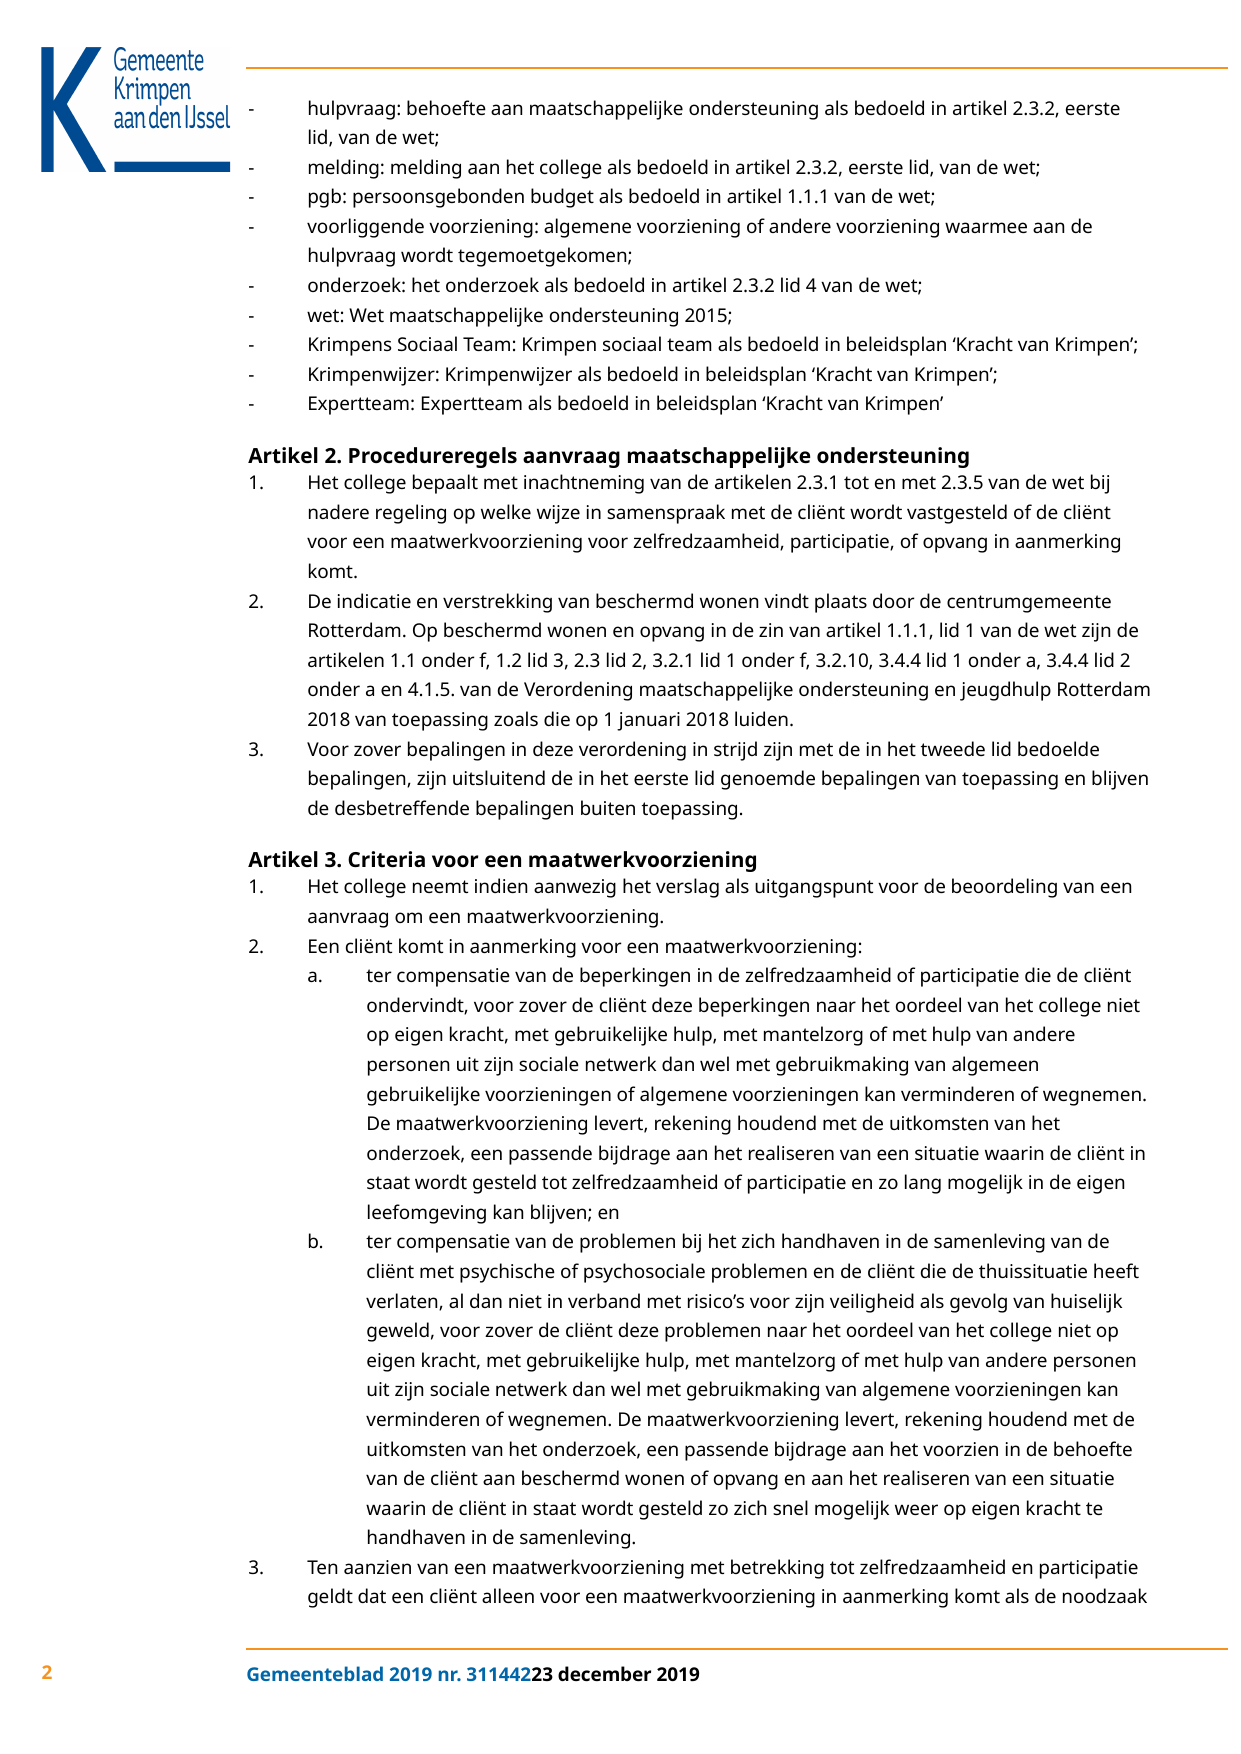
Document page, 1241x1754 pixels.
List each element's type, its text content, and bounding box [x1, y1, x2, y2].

text Artikel 2. Procedureregels aanvraag maatschappelijke ondersteuning [248, 441, 1152, 469]
list ter compensatie van de problemen bij het zich handhaven in de samenleving van de cliënt met psychische of psychosociale problemen en de cliënt die de thuissituatie heeft verlaten, al dan niet in verband met risico’s voor zijn veiligheid als gevolg van huiselijk geweld, voor zover de cliënt deze problemen naar het oordeel van het college niet op eigen kracht, met gebruikelijke hulp, met mantelzorg of met hulp van andere personen uit zijn sociale netwerk dan wel met gebruikmaking van algemene voorzieningen kan verminderen of wegnemen. De maatwerkvoorziening levert, rekening houdend met de uitkomsten van het onderzoek, een passende bijdrage aan het voorzien in de behoefte van de cliënt aan beschermd wonen of opvang en aan het realiseren van een situatie waarin de cliënt in staat wordt gesteld zo zich snel mogelijk weer op eigen kracht te handhaven in de samenleving. [307, 1229, 1152, 1550]
list De indicatie en verstrekking van beschermd wonen vindt plaats door de centrumgemeente Rotterdam. Op beschermd wonen en opvang in de zin van artikel 1.1.1, lid 1 van de wet zijn de artikelen 1.1 onder f, 1.2 lid 3, 2.3 lid 2, 3.2.1 lid 1 onder f, 3.2.10, 3.4.4 lid 1 onder a, 3.4.4 lid 2 onder a en 4.1.5. van de Verordening maatschappelijke ondersteuning en jeugdhulp Rotterdam 2018 van toepassing zoals die op 1 januari 2018 luiden. [248, 588, 1152, 732]
list Expertteam: Expertteam als bedoeld in beleidsplan ‘Kracht van Krimpen’ [248, 391, 1152, 416]
list voorliggende voorziening: algemene voorziening of andere voorziening waarmee aan de hulpvraag wordt tegemoetgekomen; [248, 213, 1152, 268]
list pgb: persoonsgebonden budget als bedoeld in artikel 1.1.1 van de wet; [248, 183, 1152, 209]
list melding: melding aan het college als bedoeld in artikel 2.3.2, eerste lid, van de wet; [248, 154, 1152, 180]
list Ten aanzien van een maatwerkvoorziening met betrekking tot zelfredzaamheid en participatie geldt dat een cliënt alleen voor een maatwerkvoorziening in aanmerking komt als de noodzaak [248, 1554, 1152, 1609]
list Het college neemt indien aanwezig het verslag als uitgangspunt voor de beoordeling van een aanvraag om een maatwerkvoorziening. [248, 874, 1152, 929]
list ter compensatie van de beperkingen in de zelfredzaamheid of participatie die de cliënt ondervindt, voor zover de cliënt deze beperkingen naar het oordeel van het college niet op eigen kracht, met gebruikelijke hulp, met mantelzorg of met hulp van andere personen uit zijn sociale netwerk dan wel met gebruikmaking van algemeen gebruikelijke voorzieningen of algemene voorzieningen kan verminderen of wegnemen. De maatwerkvoorziening levert, rekening houdend met de uitkomsten van het onderzoek, een passende bijdrage aan het realiseren van een situatie waarin de cliënt in staat wordt gesteld tot zelfredzaamheid of participatie en zo lang mogelijk in de eigen leefomgeving kan blijven; en [307, 962, 1152, 1225]
picture [41, 47, 231, 172]
list wet: Wet maatschappelijke ondersteuning 2015; [248, 302, 1152, 328]
list hulpvraag: behoefte aan maatschappelijke ondersteuning als bedoeld in artikel 2.3.2, eerste lid, van de wet; [248, 95, 1152, 150]
list Voor zover bepalingen in deze verordening in strijd zijn met de in het tweede lid bedoelde bepalingen, zijn uitsluitend de in het eerste lid genoemde bepalingen van toepassing en blijven de desbetreffende bepalingen buiten toepassing. [248, 736, 1152, 821]
list Een cliënt komt in aanmerking voor een maatwerkvoorziening: [248, 933, 1152, 959]
list onderzoek: het onderzoek als bedoeld in artikel 2.3.2 lid 4 van de wet; [248, 272, 1152, 298]
list Het college bepaalt met inachtneming van de artikelen 2.3.1 tot en met 2.3.5 van de wet bij nadere regeling op welke wijze in samenspraak met de cliënt wordt vastgesteld of de cliënt voor een maatwerkvoorziening voor zelfredzaamheid, participatie, of opvang in aanmerking komt. [248, 469, 1152, 584]
list Krimpens Sociaal Team: Krimpen sociaal team als bedoeld in beleidsplan ‘Kracht van Krimpen’; [248, 331, 1152, 357]
text Artikel 3. Criteria voor een maatwerkvoorziening [248, 845, 1152, 874]
list Krimpenwijzer: Krimpenwijzer als bedoeld in beleidsplan ‘Kracht van Krimpen’; [248, 361, 1152, 387]
